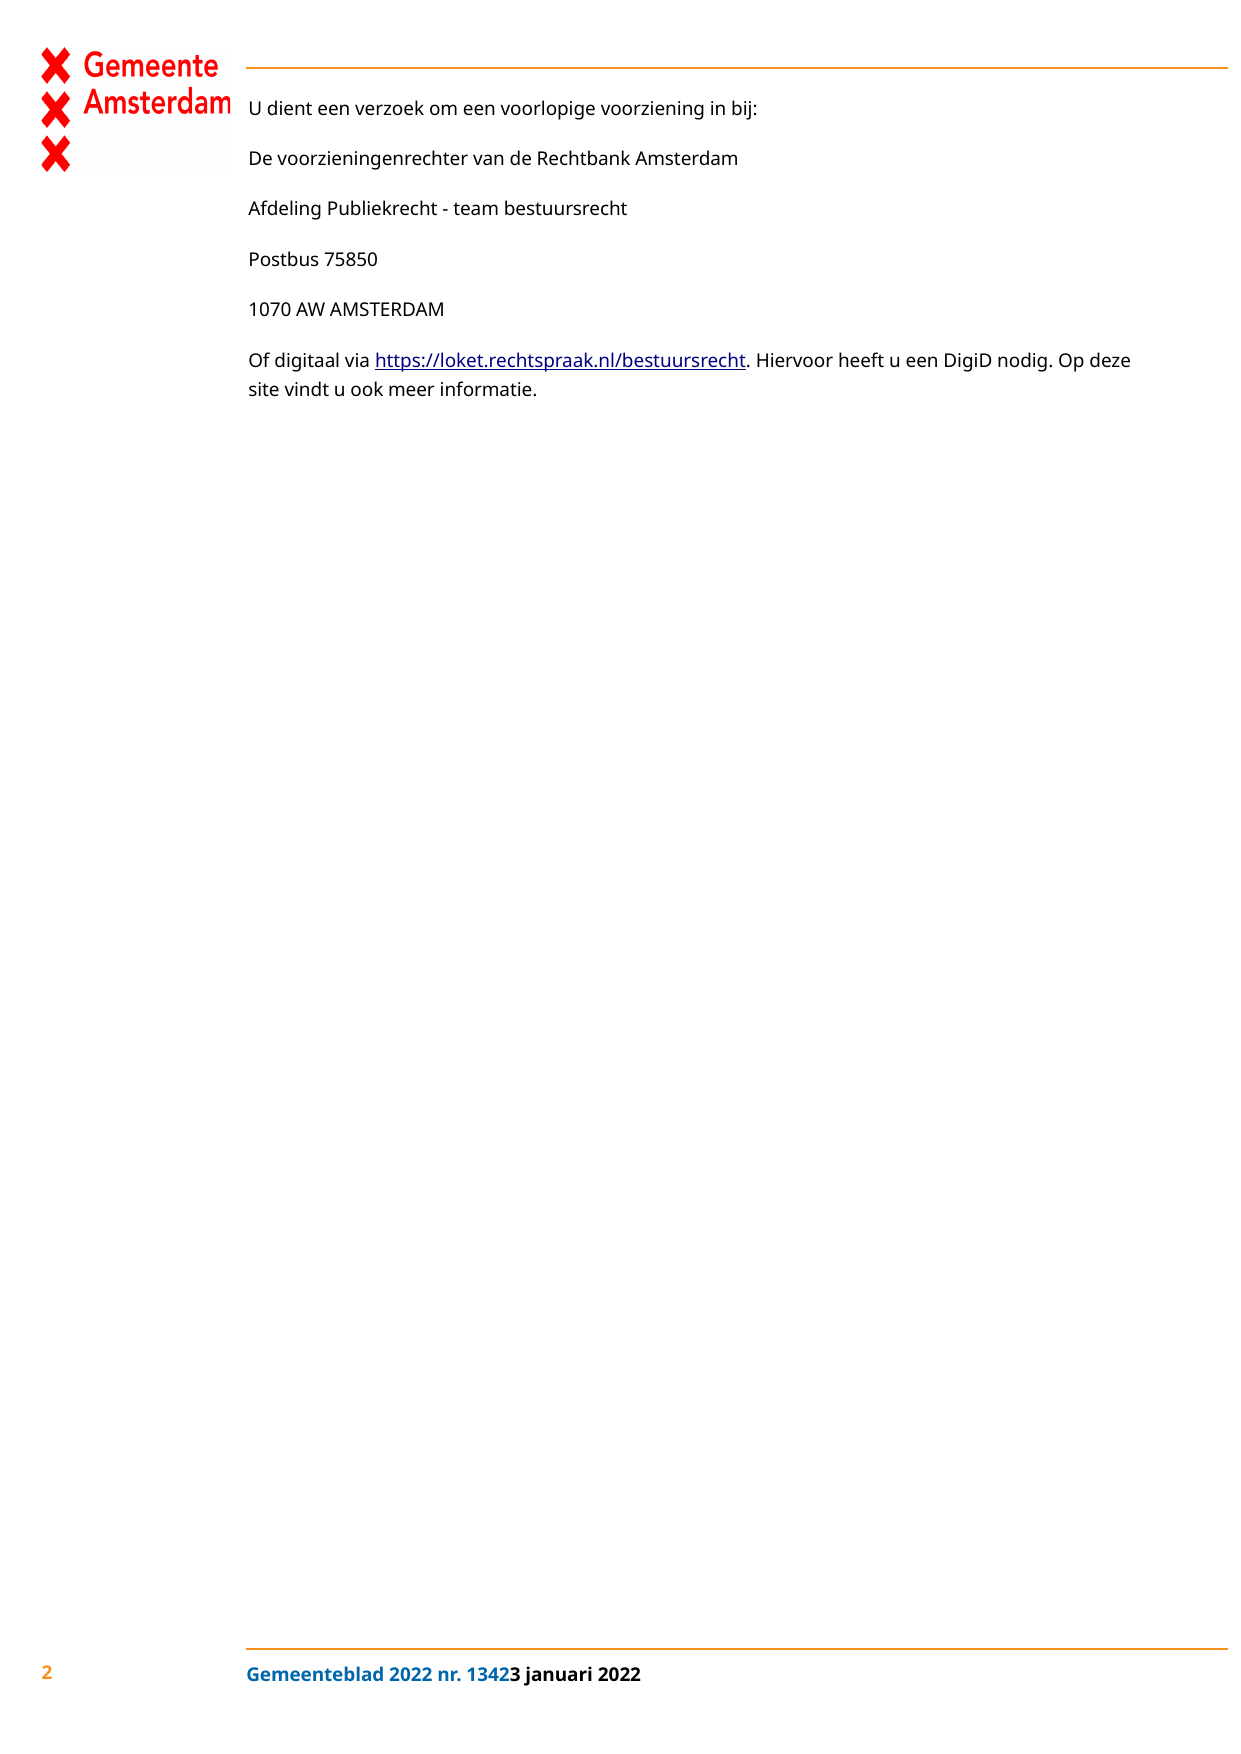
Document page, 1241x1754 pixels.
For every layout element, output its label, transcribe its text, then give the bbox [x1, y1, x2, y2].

picture [41, 47, 231, 172]
text Postbus 75850 [248, 246, 1152, 272]
text De voorzieningenrechter van de Rechtbank Amsterdam [248, 145, 1152, 171]
text U dient een verzoek om een voorlopige voorziening in bij: [248, 95, 1152, 121]
text Afdeling Publiekrecht - team bestuursrecht [248, 196, 1152, 221]
text 1070 AW AMSTERDAM [248, 296, 1152, 322]
text Of digitaal via https://loket.rechtspraak.nl/bestuursrecht. Hiervoor heeft u een DigiD nodig. Op deze site vindt u ook meer informatie. [248, 347, 1152, 402]
